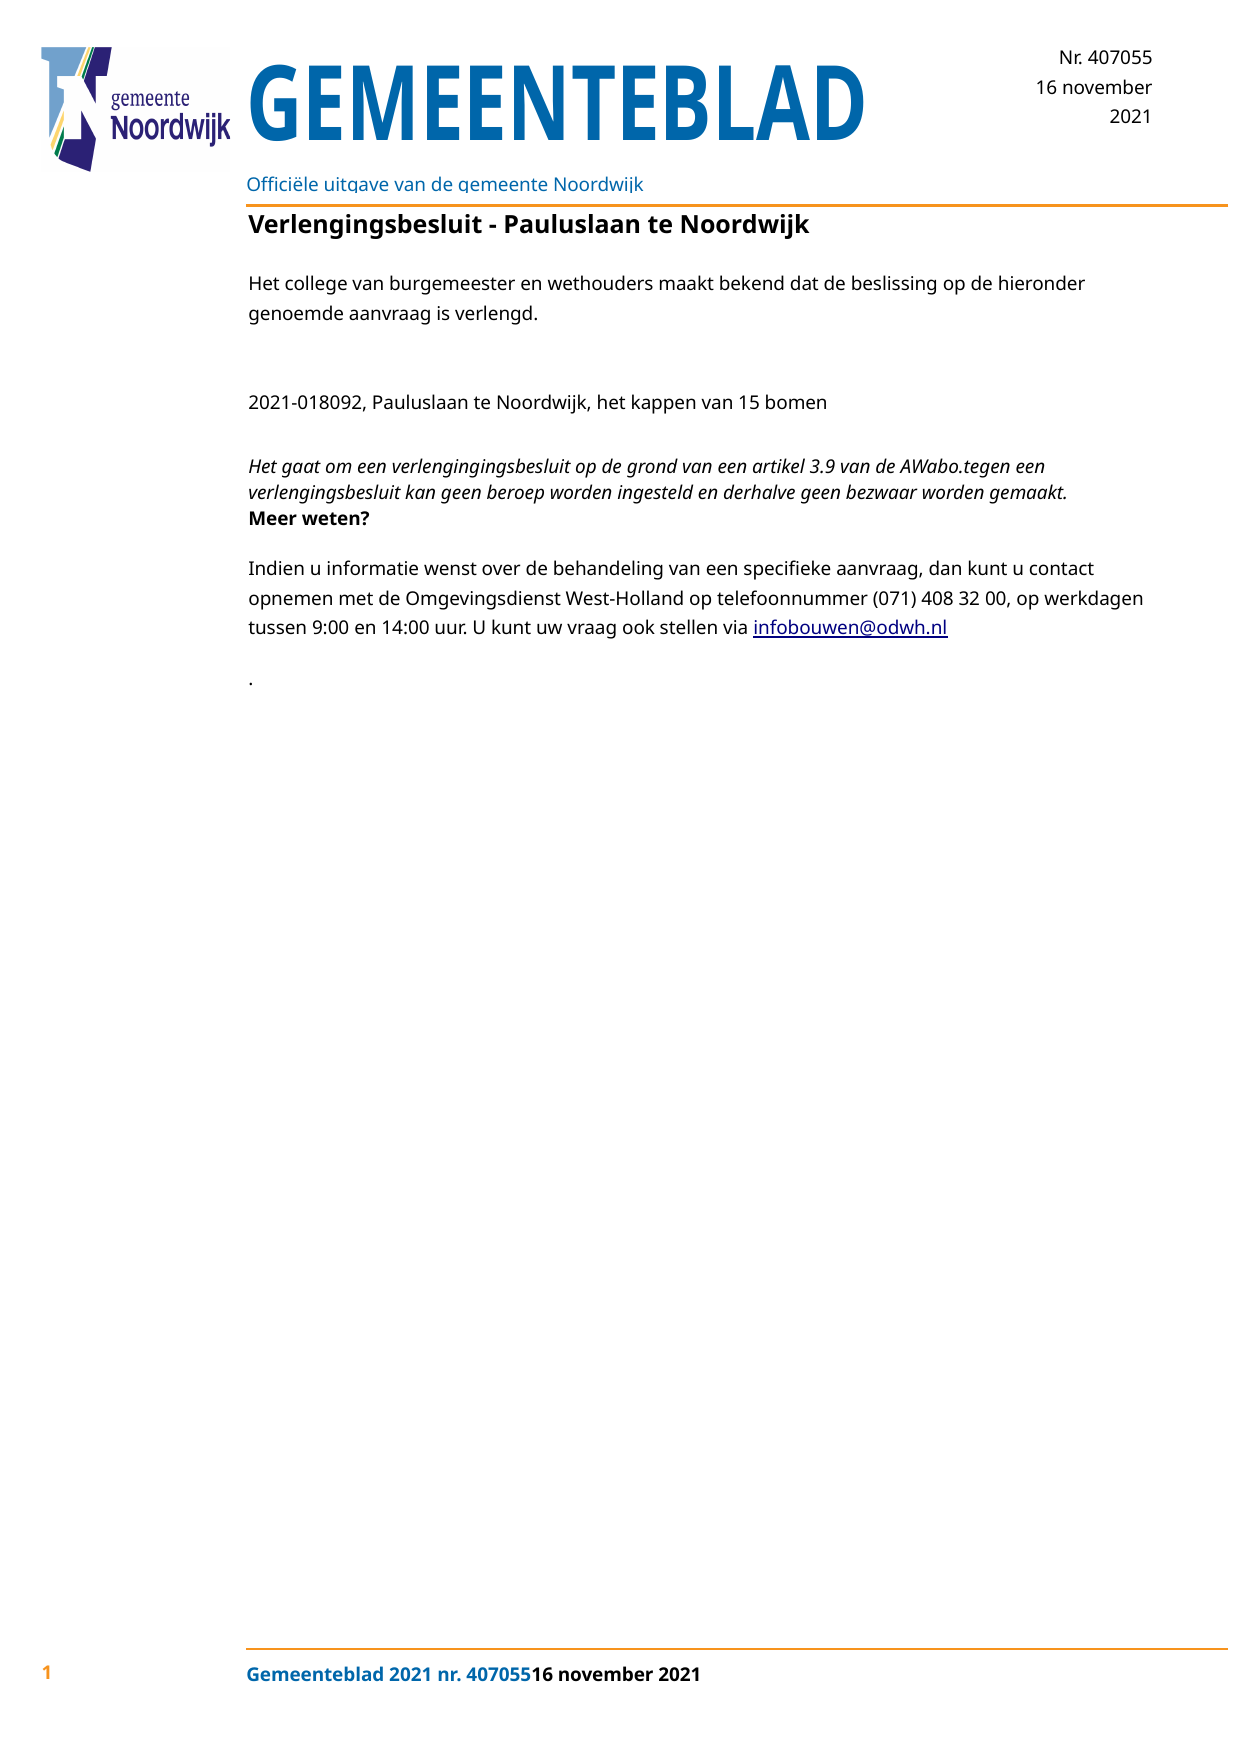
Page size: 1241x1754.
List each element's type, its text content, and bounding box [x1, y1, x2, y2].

text Het gaat om een verlengingingsbesluit op de grond van een artikel 3.9 van de AWabo.tegen een verlengingsbesluit kan geen beroep worden ingesteld en derhalve geen bezwaar worden gemaakt. [248, 453, 1152, 505]
text Het college van burgemeester en wethouders maakt bekend dat de beslissing op de hieronder genoemde aanvraag is verlengd. [248, 270, 1152, 326]
text Meer weten? [248, 505, 1152, 531]
text . [248, 665, 1152, 691]
picture [41, 47, 231, 172]
text Indien u informatie wenst over de behandeling van een specifieke aanvraag, dan kunt u contact opnemen met de Omgevingsdienst West-Holland op telefoonnummer (071) 408 32 00, op werkdagen tussen 9:00 en 14:00 uur. U kunt uw vraag ook stellen via infobouwen@odwh.nl [248, 555, 1152, 640]
text Verlengingsbesluit - Pauluslaan te Noordwijk [248, 207, 1152, 241]
text 2021-018092, Pauluslaan te Noordwijk, het kappen van 15 bomen [248, 389, 1152, 415]
